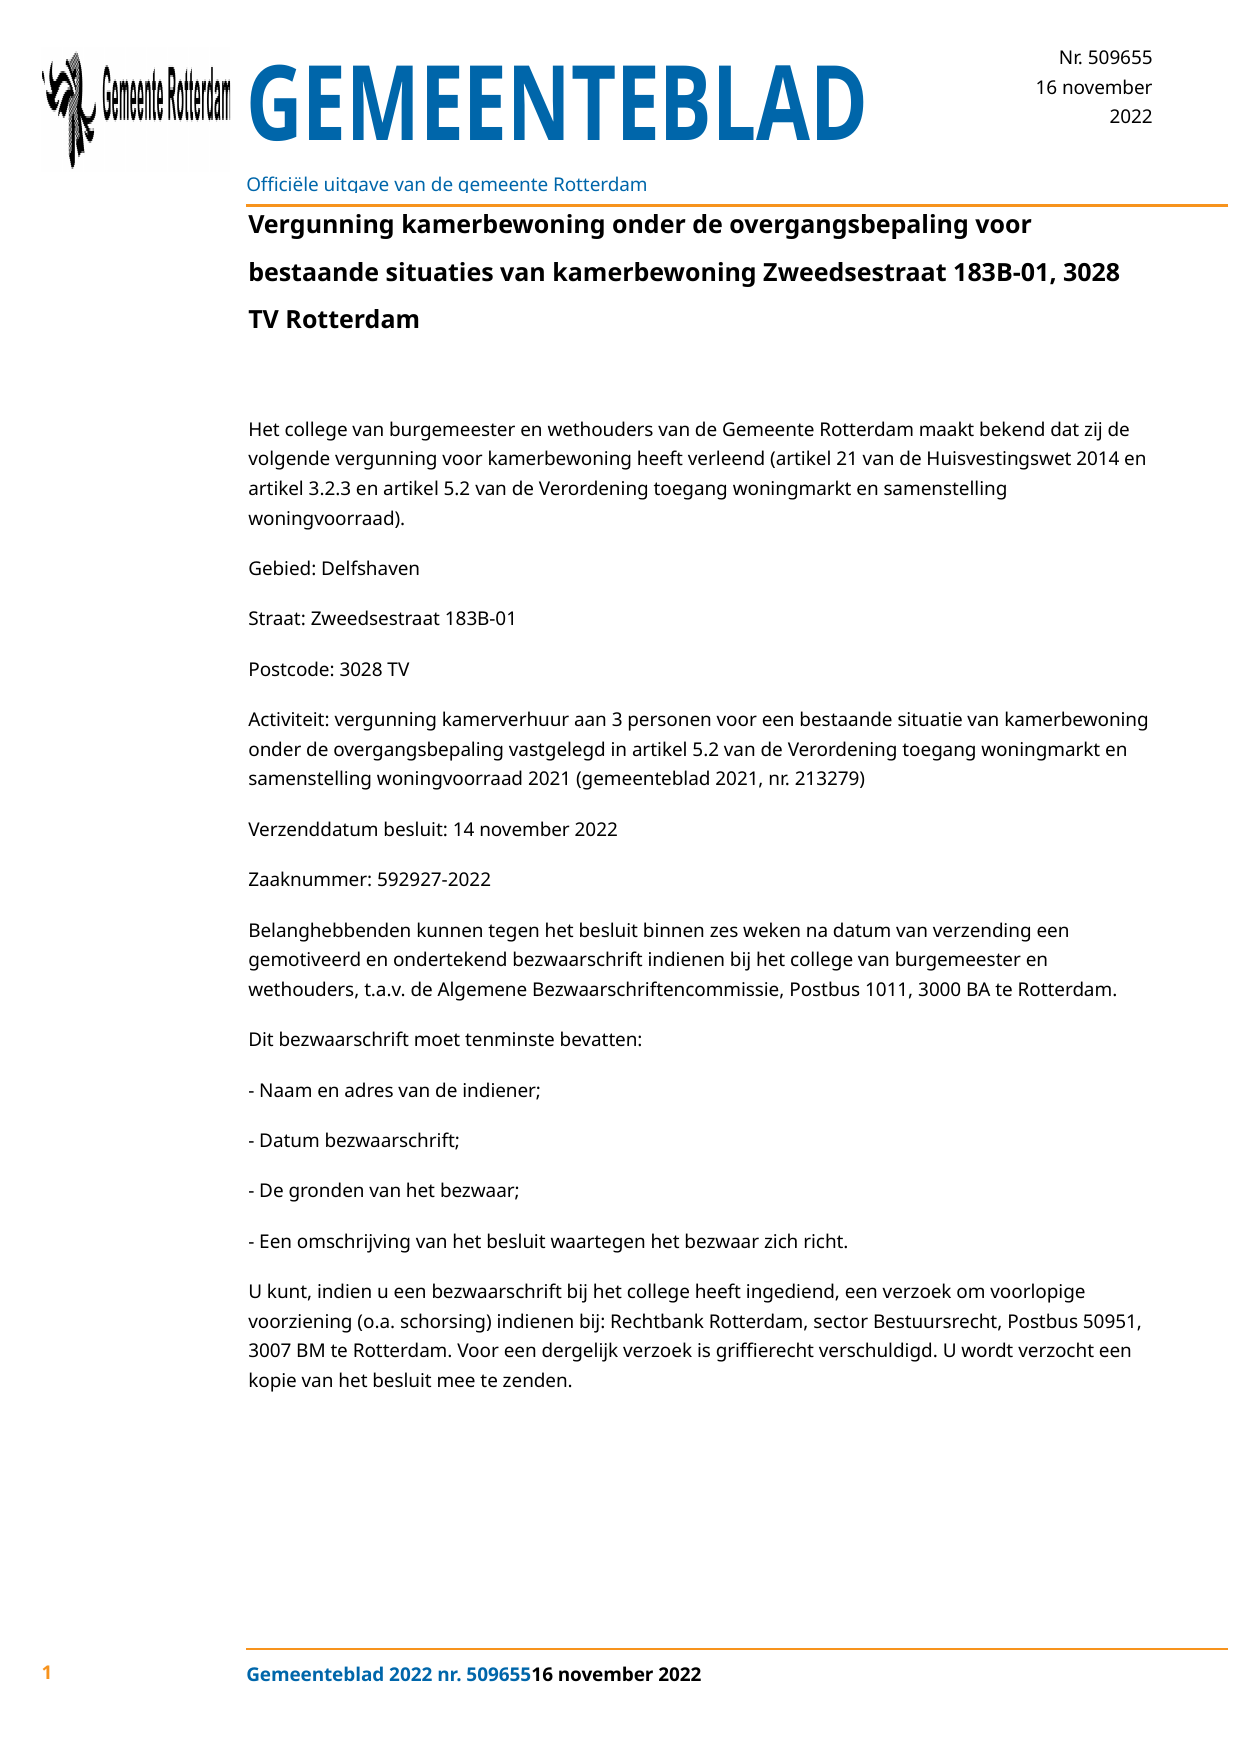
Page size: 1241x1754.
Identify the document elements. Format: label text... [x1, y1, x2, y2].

text Het college van burgemeester en wethouders van de Gemeente Rotterdam maakt bekend dat zij de volgende vergunning voor kamerbewoning heeft verleend (artikel 21 van de Huisvestingswet 2014 en artikel 3.2.3 en artikel 5.2 van de Verordening toegang woningmarkt en samenstelling woningvoorraad). [248, 416, 1152, 530]
text U kunt, indien u een bezwaarschrift bij het college heeft ingediend, een verzoek om voorlopige voorziening (o.a. schorsing) indienen bij: Rechtbank Rotterdam, sector Bestuursrecht, Postbus 50951, 3007 BM te Rotterdam. Voor een dergelijk verzoek is griffierecht verschuldigd. U wordt verzocht een kopie van het besluit mee te zenden. [248, 1278, 1152, 1393]
text Straat: Zweedsestraat 183B-01 [248, 606, 1152, 631]
text Activiteit: vergunning kamerverhuur aan 3 personen voor een bestaande situatie van kamerbewoning onder de overgangsbepaling vastgelegd in artikel 5.2 van de Verordening toegang woningmarkt en samenstelling woningvoorraad 2021 (gemeenteblad 2021, nr. 213279) [248, 706, 1152, 791]
text - Een omschrijving van het besluit waartegen het bezwaar zich richt. [248, 1228, 1152, 1254]
text Postcode: 3028 TV [248, 656, 1152, 682]
text Dit bezwaarschrift moet tenminste bevatten: [248, 1026, 1152, 1052]
text Belanghebbenden kunnen tegen het besluit binnen zes weken na datum van verzending een gemotiveerd en ondertekend bezwaarschrift indienen bij het college van burgemeester en wethouders, t.a.v. de Algemene Bezwaarschriftencommissie, Postbus 1011, 3000 BA te Rotterdam. [248, 917, 1152, 1002]
picture [41, 47, 231, 172]
text Verzenddatum besluit: 14 november 2022 [248, 816, 1152, 842]
text Vergunning kamerbewoning onder de overgangsbepaling voor bestaande situaties van kamerbewoning Zweedsestraat 183B-01, 3028 TV Rotterdam [248, 207, 1152, 336]
text - Naam en adres van de indiener; [248, 1077, 1152, 1102]
text - De gronden van het bezwaar; [248, 1178, 1152, 1203]
text - Datum bezwaarschrift; [248, 1127, 1152, 1153]
text Gebied: Delfshaven [248, 555, 1152, 581]
text Zaaknummer: 592927-2022 [248, 866, 1152, 892]
